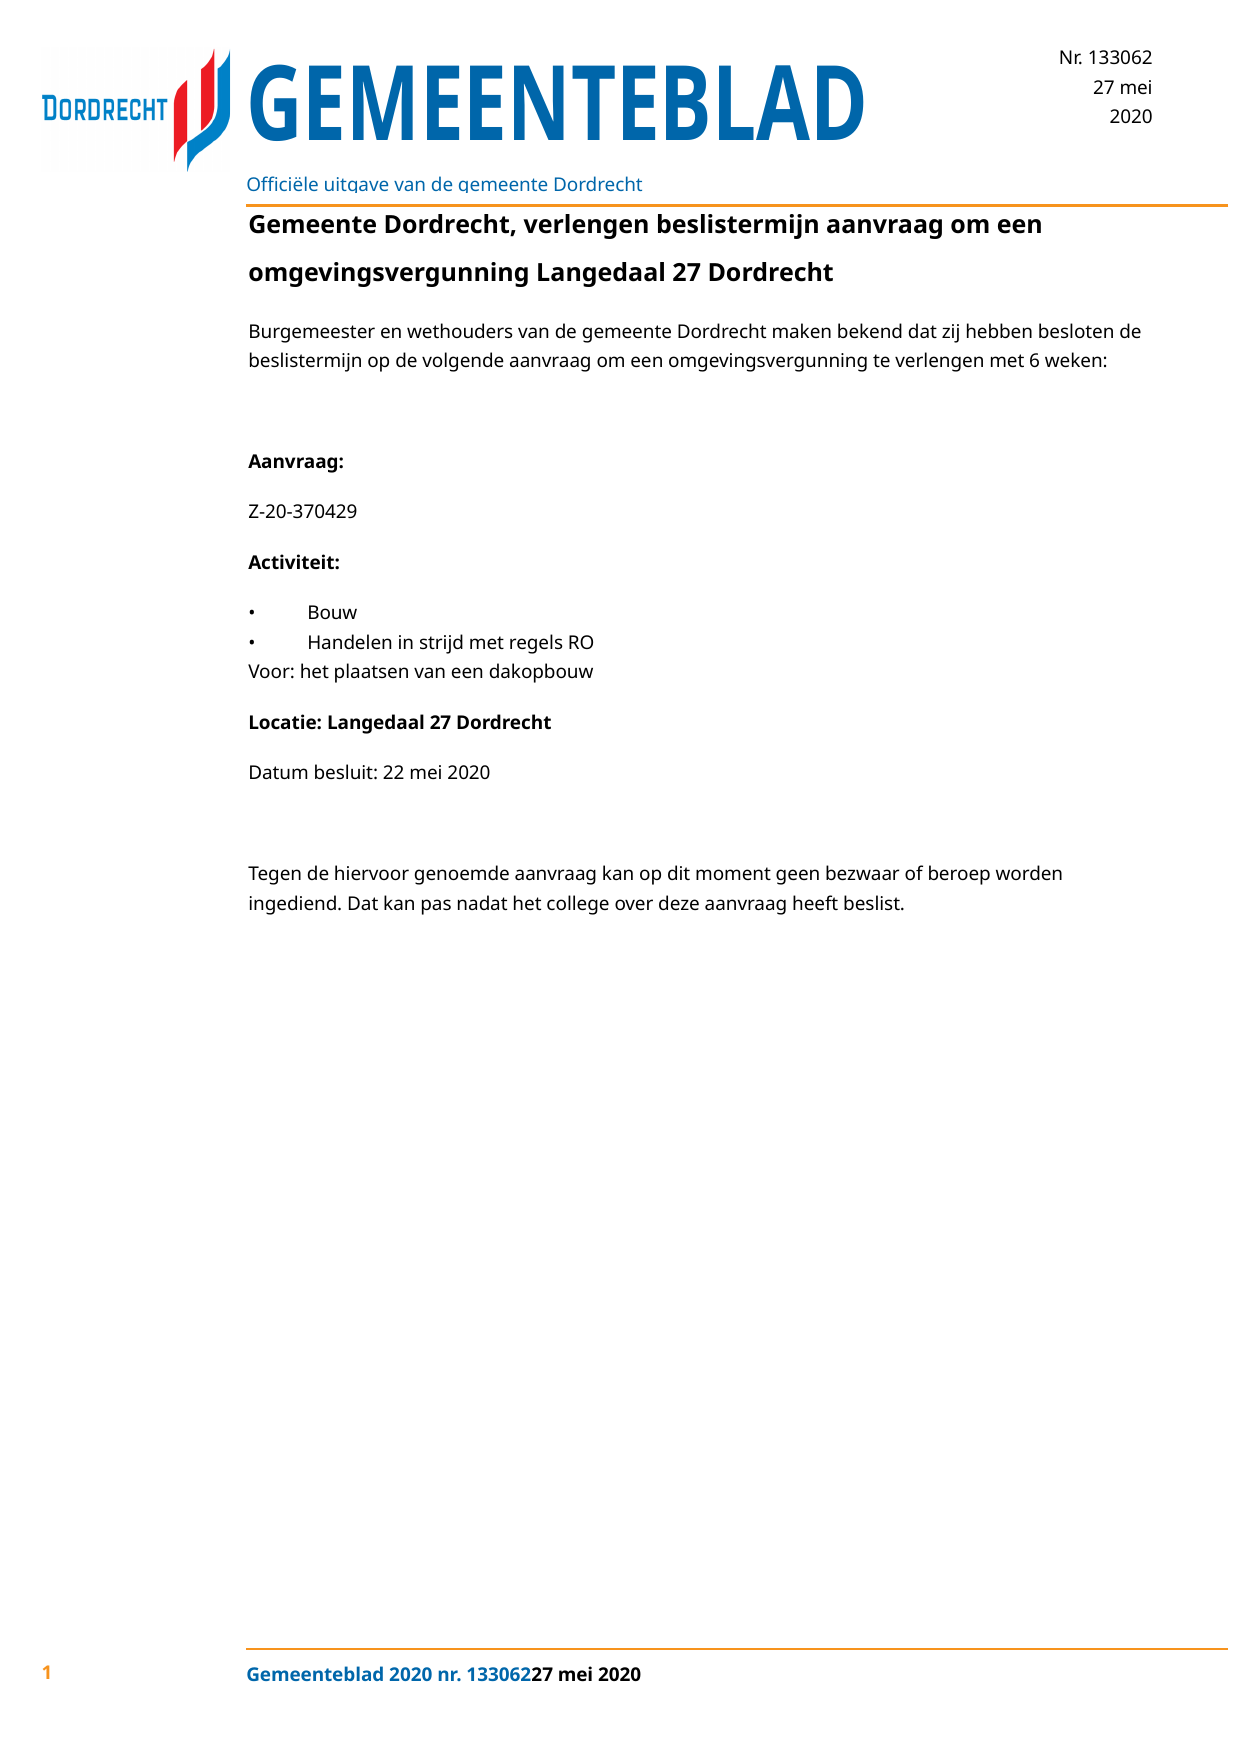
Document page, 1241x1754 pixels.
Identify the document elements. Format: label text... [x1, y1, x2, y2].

text Aanvraag: [248, 448, 1152, 474]
text Tegen de hiervoor genoemde aanvraag kan op dit moment geen bezwaar of beroep worden ingediend. Dat kan pas nadat het college over deze aanvraag heeft beslist. [248, 860, 1152, 916]
text Voor: het plaatsen van een dakopbouw [248, 659, 1152, 684]
text Datum besluit: 22 mei 2020 [248, 759, 1152, 785]
text Z-20-370429 [248, 499, 1152, 524]
text Activiteit: [248, 549, 1152, 575]
text Burgemeester en wethouders van de gemeente Dordrecht maken bekend dat zij hebben besloten de beslistermijn op de volgende aanvraag om een omgevingsvergunning te verlengen met 6 weken: [248, 318, 1152, 373]
list Bouw [248, 599, 1152, 625]
text Locatie: Langedaal 27 Dordrecht [248, 709, 1152, 735]
picture [41, 47, 231, 172]
list Handelen in strijd met regels RO [248, 629, 1152, 655]
text Gemeente Dordrecht, verlengen beslistermijn aanvraag om een omgevingsvergunning Langedaal 27 Dordrecht [248, 207, 1152, 288]
